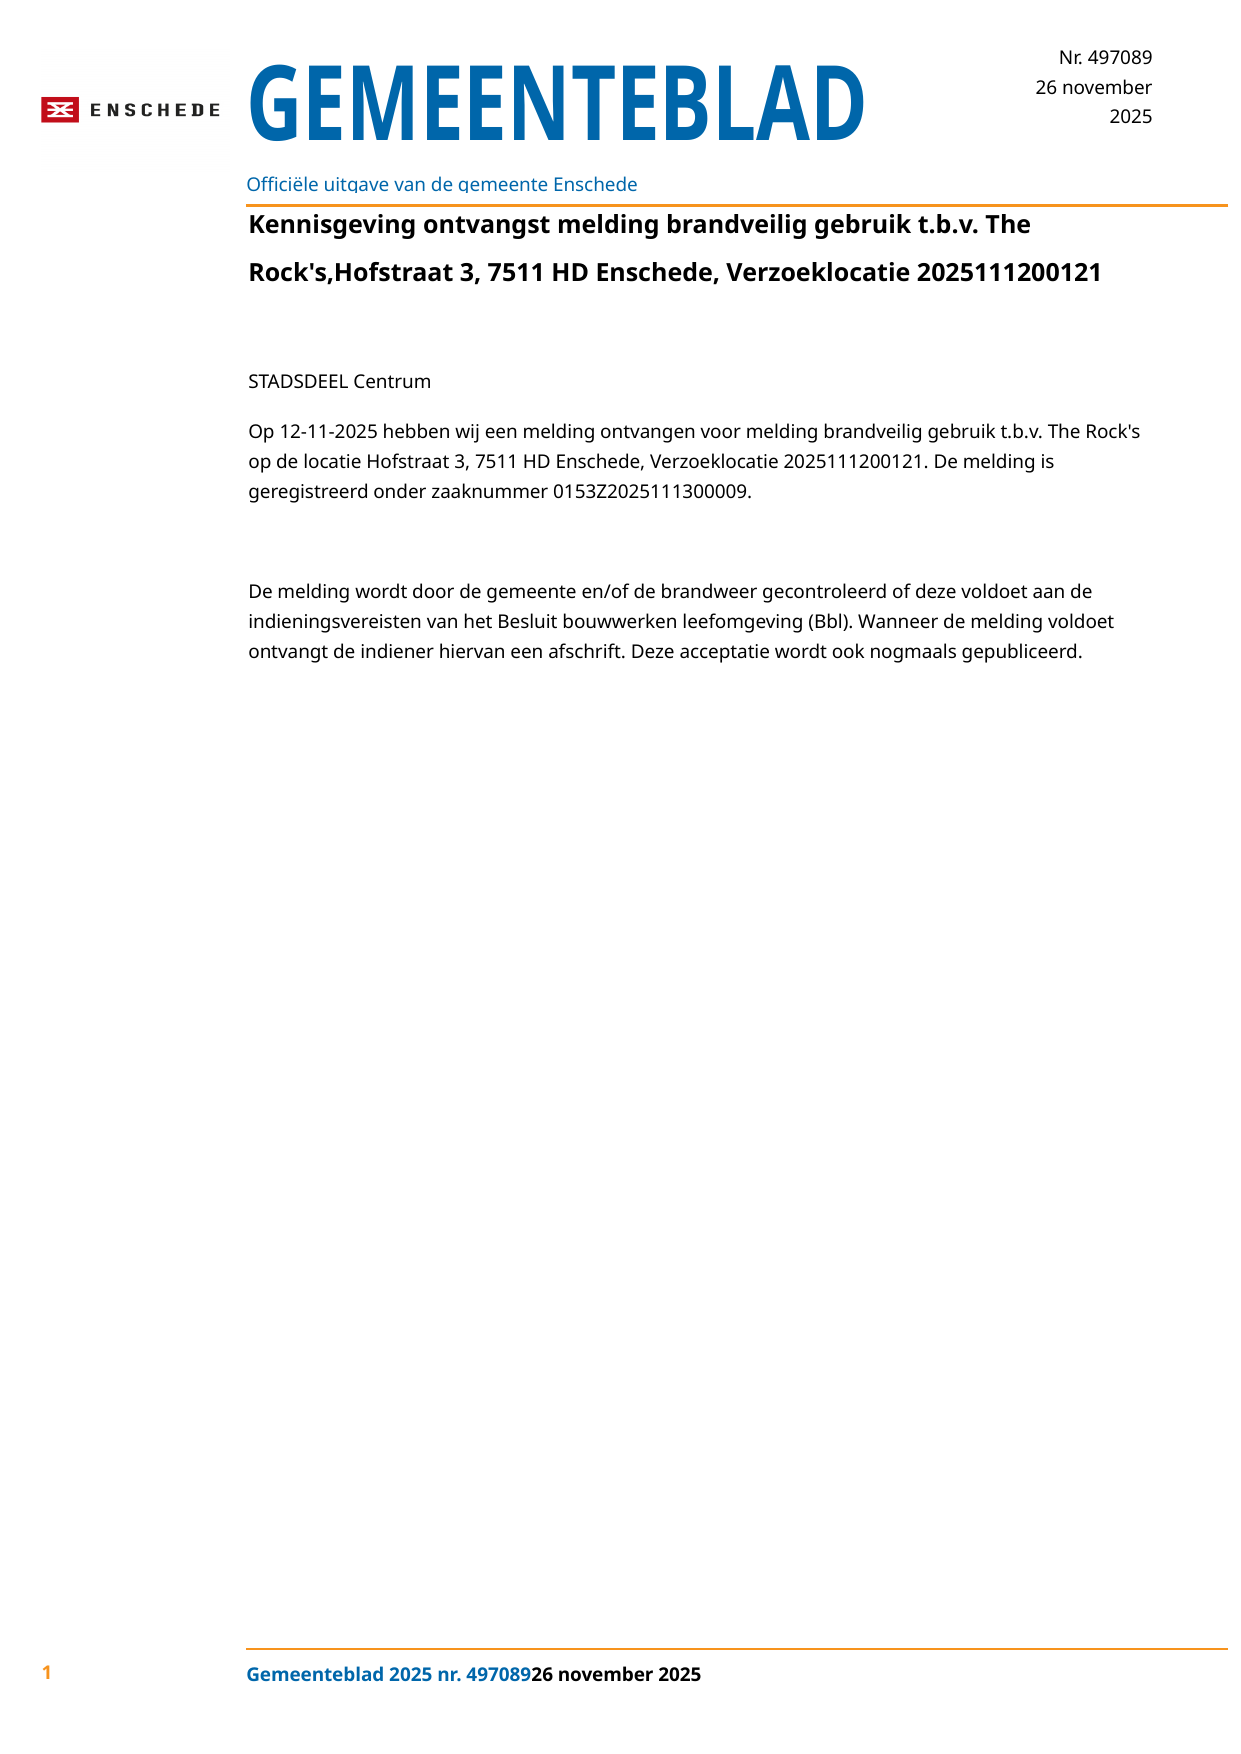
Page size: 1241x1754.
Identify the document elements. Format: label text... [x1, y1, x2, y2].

text De melding wordt door de gemeente en/of de brandweer gecontroleerd of deze voldoet aan de indieningsvereisten van het Besluit bouwwerken leefomgeving (Bbl). Wanneer de melding voldoet ontvangt de indiener hiervan een afschrift. Deze acceptatie wordt ook nogmaals gepubliceerd. [248, 579, 1152, 664]
text STADSDEEL Centrum [248, 368, 1152, 394]
text Kennisgeving ontvangst melding brandveilig gebruik t.b.v. The Rock's,Hofstraat 3, 7511 HD Enschede, Verzoeklocatie 2025111200121 [248, 207, 1152, 288]
text Op 12-11-2025 hebben wij een melding ontvangen voor melding brandveilig gebruik t.b.v. The Rock's op de locatie Hofstraat 3, 7511 HD Enschede, Verzoeklocatie 2025111200121. De melding is geregistreerd onder zaaknummer 0153Z2025111300009. [248, 419, 1152, 504]
picture [41, 47, 231, 172]
